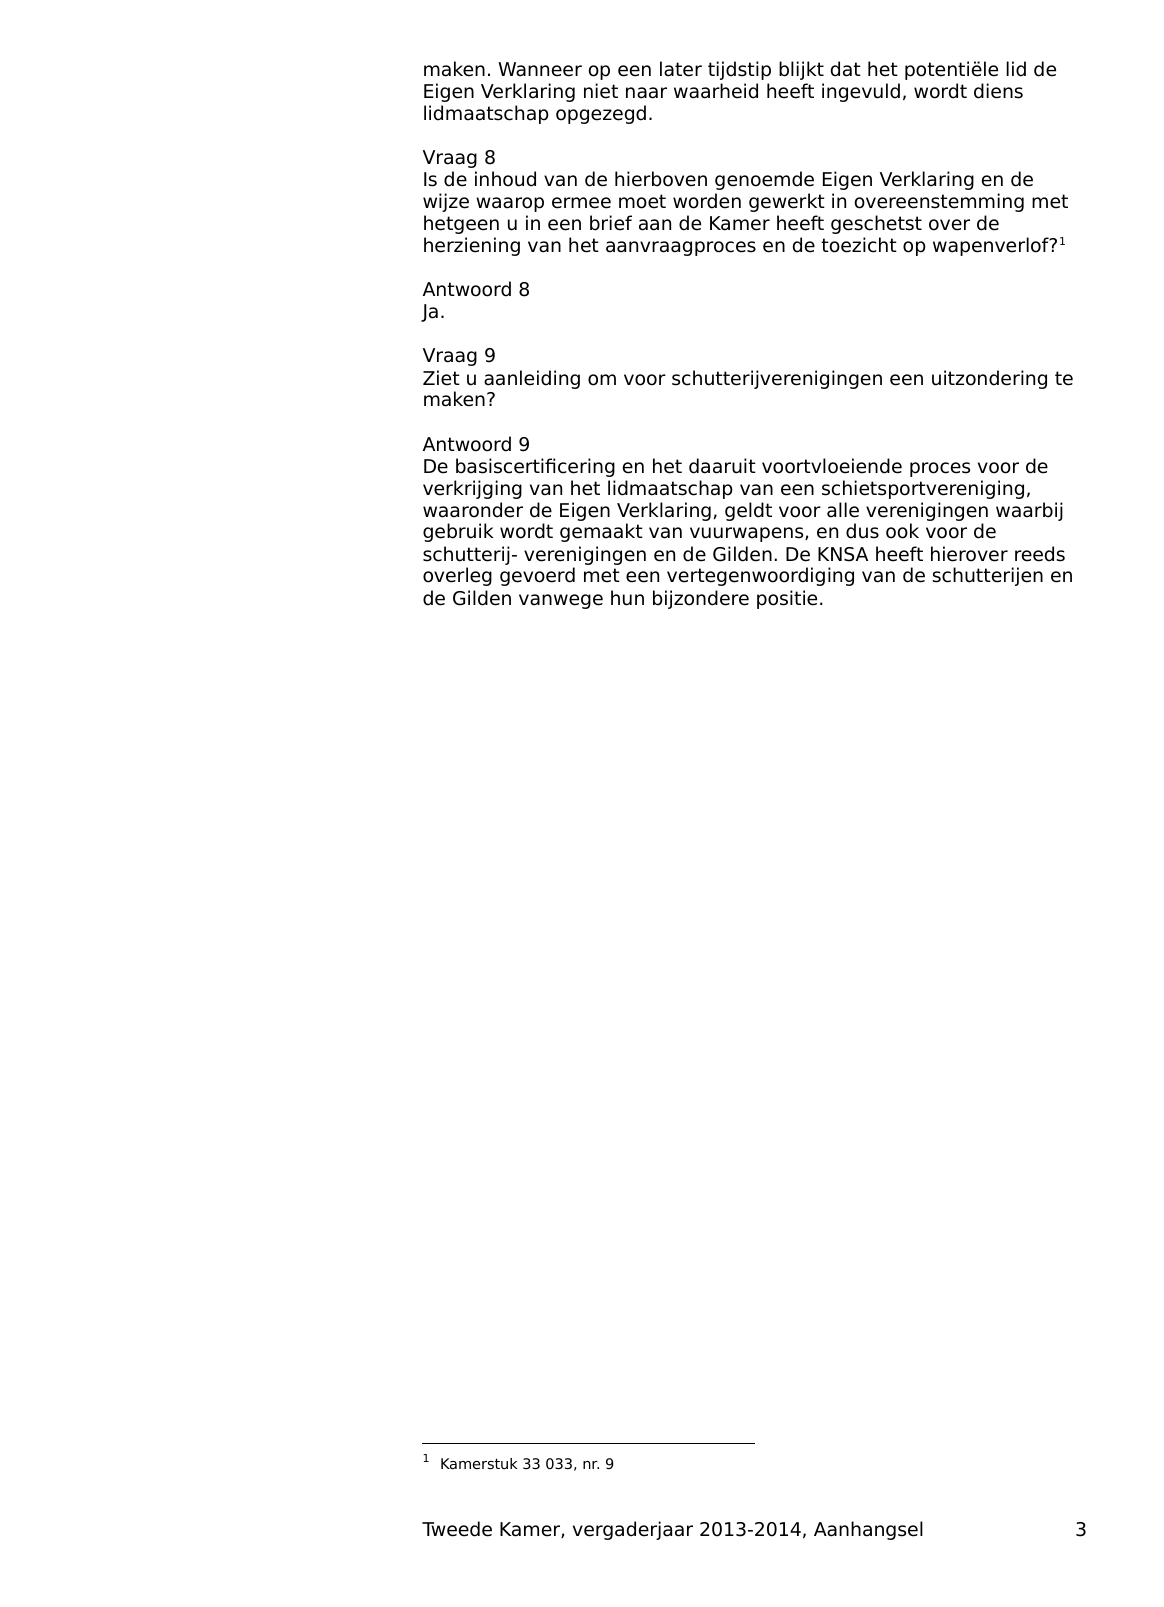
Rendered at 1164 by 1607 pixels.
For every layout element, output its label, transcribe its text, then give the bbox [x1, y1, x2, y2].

text Antwoord 8 [422, 279, 1087, 301]
text Is de inhoud van de hierboven genoemde Eigen Verklaring en de wijze waarop ermee moet worden gewerkt in overeenstemming met hetgeen u in een brief aan de Kamer heeft geschetst over de herziening van het aanvraagproces en de toezicht op wapenverlof? [422, 169, 1087, 257]
text Ja. [422, 301, 1087, 323]
text Ziet u aanleiding om voor schutterijverenigingen een uitzondering te maken? [422, 367, 1087, 411]
text Vraag 9 [422, 345, 1087, 367]
text Kamerstuk 33 033, nr. 9 [422, 1452, 1087, 1474]
text Vraag 8 [422, 147, 1087, 169]
text Antwoord 9 [422, 433, 1087, 456]
text De basiscertificering en het daaruit voortvloeiende proces voor de verkrijging van het lidmaatschap van een schietsportvereniging, waaronder de Eigen Verklaring, geldt voor alle verenigingen waarbij gebruik wordt gemaakt van vuurwapens, en dus ook voor de schutterij- verenigingen en de Gilden. De KNSA heeft hierover reeds overleg gevoerd met een vertegenwoordiging van de schutterijen en de Gilden vanwege hun bijzondere positie. [422, 456, 1087, 609]
text maken. Wanneer op een later tijdstip blijkt dat het potentiële lid de Eigen Verklaring niet naar waarheid heeft ingevuld, wordt diens lidmaatschap opgezegd. [422, 59, 1087, 125]
